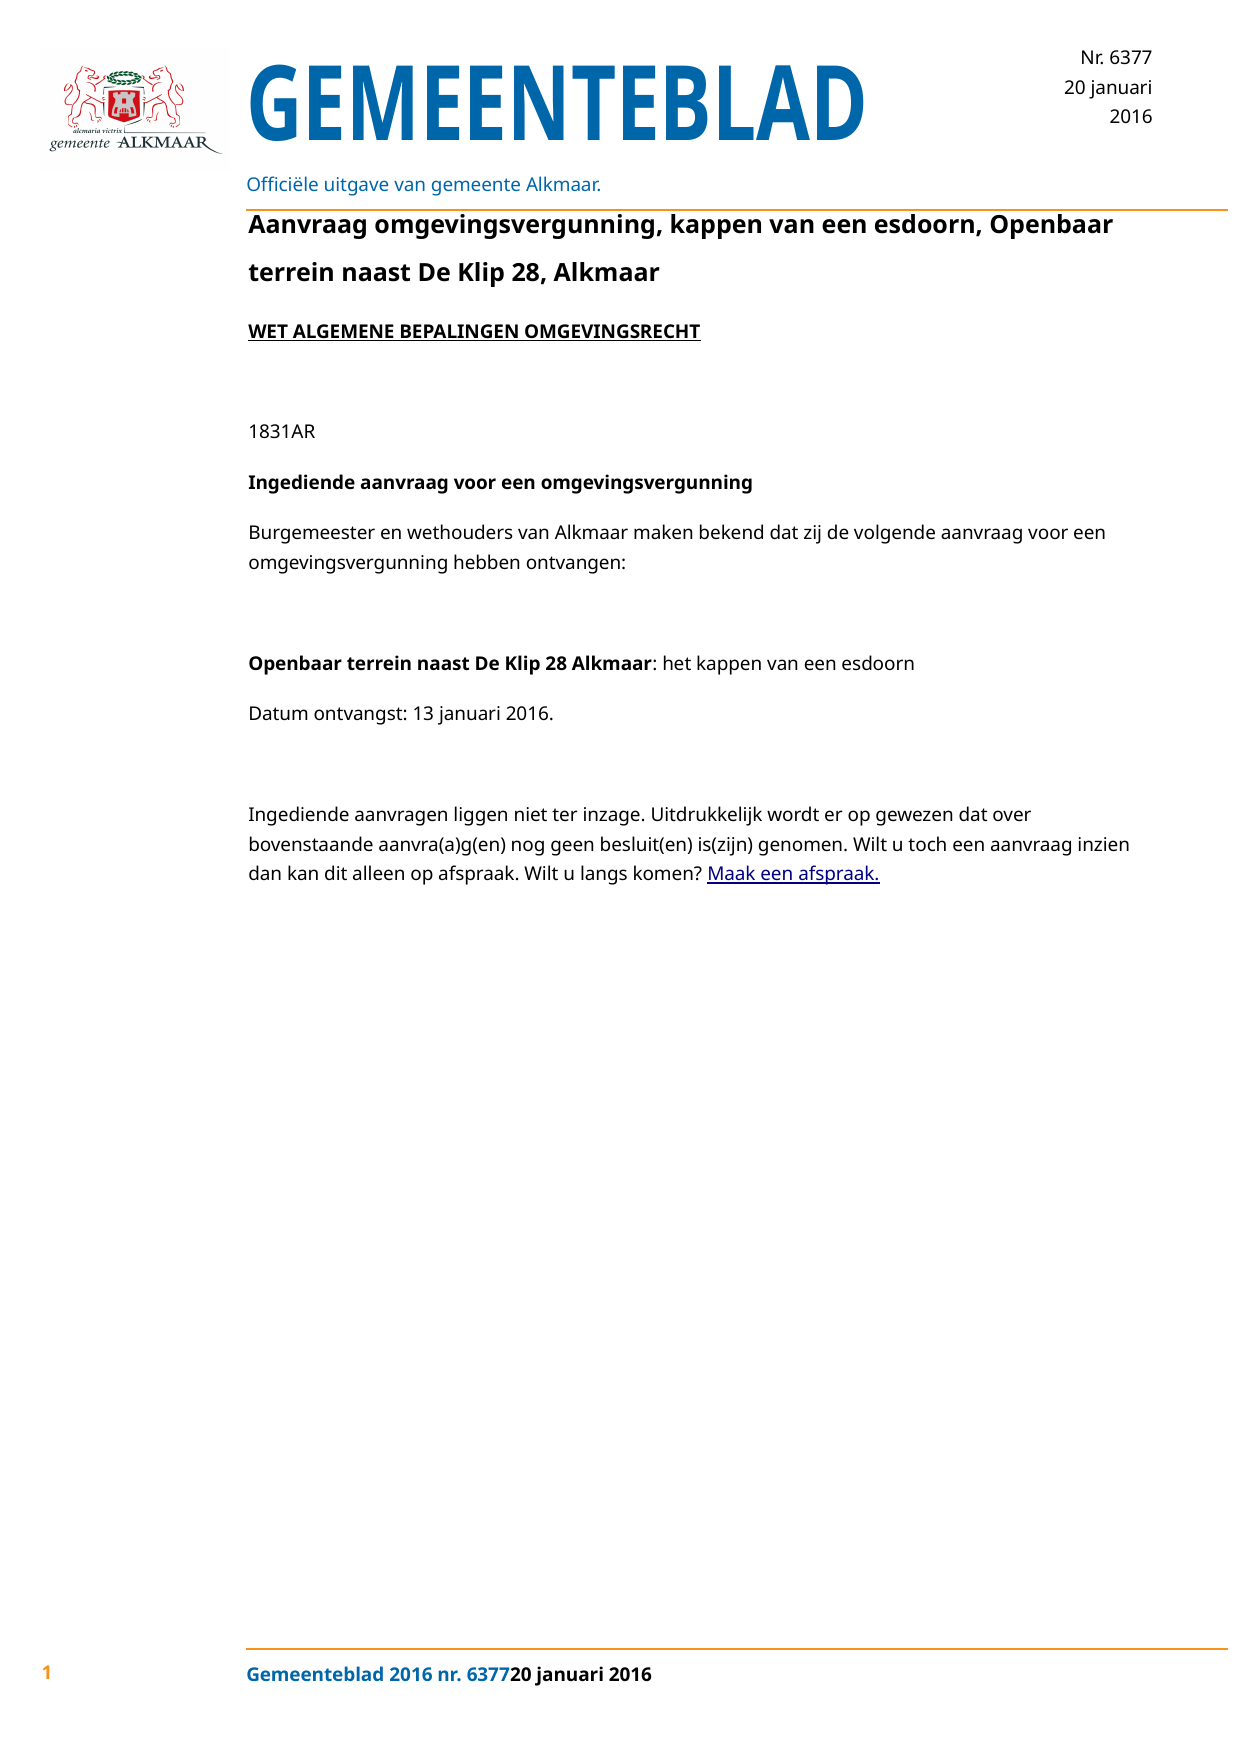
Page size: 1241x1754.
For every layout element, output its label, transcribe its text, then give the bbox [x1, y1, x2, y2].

text Aanvraag omgevingsvergunning, kappen van een esdoorn, Openbaar terrein naast De Klip 28, Alkmaar [248, 211, 1152, 288]
text WET ALGEMENE BEPALINGEN OMGEVINGSRECHT [248, 318, 1152, 344]
text 1831AR [248, 419, 1152, 444]
text Ingediende aanvraag voor een omgevingsvergunning [248, 469, 1152, 495]
text Datum ontvangst: 13 januari 2016. [248, 700, 1152, 726]
text Burgemeester en wethouders van Alkmaar maken bekend dat zij de volgende aanvraag voor een omgevingsvergunning hebben ontvangen: [248, 519, 1152, 575]
picture [41, 47, 231, 172]
text Openbaar terrein naast De Klip 28 Alkmaar: het kappen van een esdoorn [248, 650, 1152, 676]
text Ingediende aanvragen liggen niet ter inzage. Uitdrukkelijk wordt er op gewezen dat over bovenstaande aanvra(a)g(en) nog geen besluit(en) is(zijn) genomen. Wilt u toch een aanvraag inzien dan kan dit alleen op afspraak. Wilt u langs komen? Maak een afspraak. [248, 801, 1152, 886]
